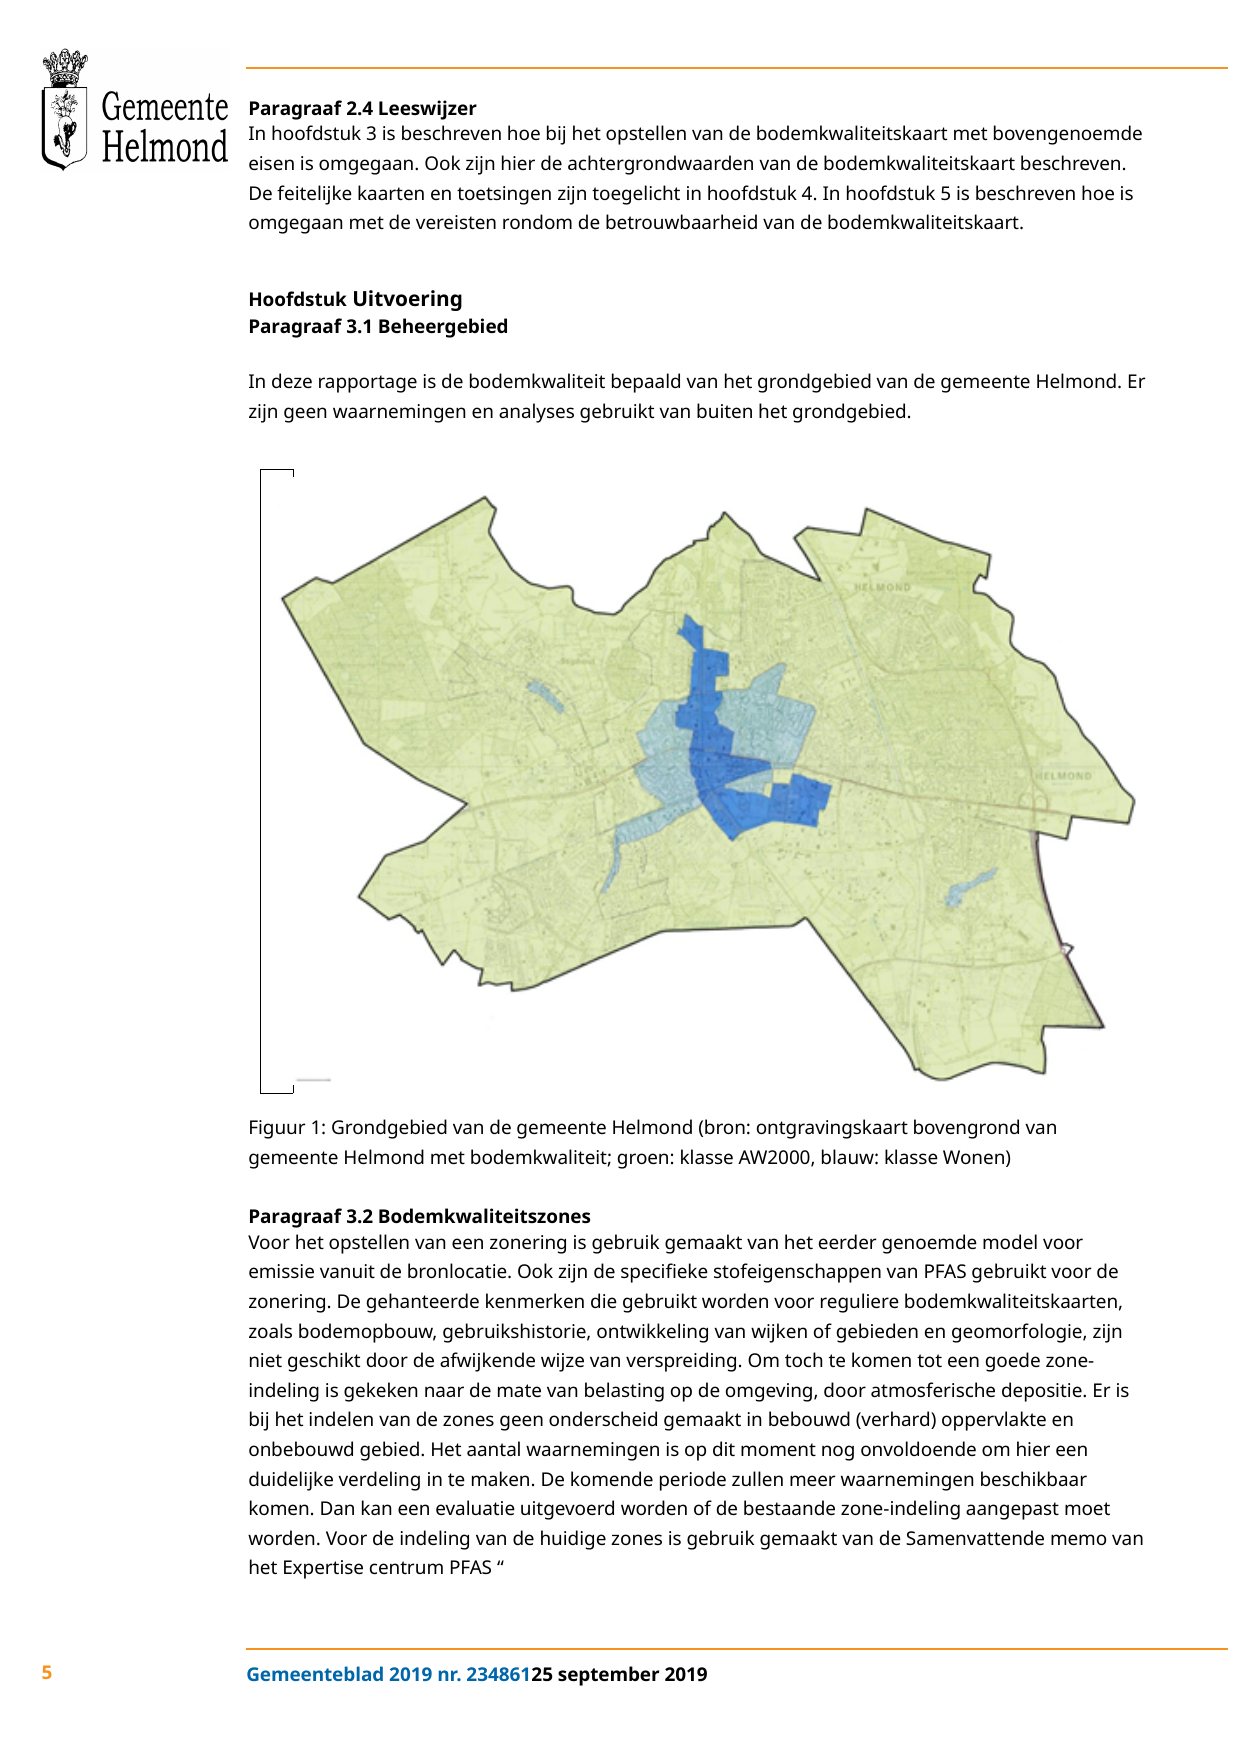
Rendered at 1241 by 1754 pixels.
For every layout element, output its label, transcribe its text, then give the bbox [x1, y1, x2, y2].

text Figuur 1: Grondgebied van de gemeente Helmond (bron: ontgravingskaart bovengrond van gemeente Helmond met bodemkwaliteit; groen: klasse AW2000, blauw: klasse Wonen) [248, 1114, 1152, 1170]
text Paragraaf 3.2 Bodemkwaliteitszones [248, 1203, 1152, 1229]
text In hoofdstuk 3 is beschreven hoe bij het opstellen van de bodemkwaliteitskaart met bovengenoemde eisen is omgegaan. Ook zijn hier de achtergrondwaarden van de bodemkwaliteitskaart beschreven. De feitelijke kaarten en toetsingen zijn toegelicht in hoofdstuk 4. In hoofdstuk 5 is beschreven hoe is omgegaan met de vereisten rondom de betrouwbaarheid van de bodemkwaliteitskaart. [248, 121, 1152, 235]
text Voor het opstellen van een zonering is gebruik gemaakt van het eerder genoemde model voor emissie vanuit de bronlocatie. Ook zijn de specifieke stofeigenschappen van PFAS gebruikt voor de zonering. De gehanteerde kenmerken die gebruikt worden voor reguliere bodemkwaliteitskaarten, zoals bodemopbouw, gebruikshistorie, ontwikkeling van wijken of gebieden en geomorfologie, zijn niet geschikt door de afwijkende wijze van verspreiding. Om toch te komen tot een goede zone-indeling is gekeken naar de mate van belasting op de omgeving, door atmosferische depositie. Er is bij het indelen van de zones geen onderscheid gemaakt in bebouwd (verhard) oppervlakte en onbebouwd gebied. Het aantal waarnemingen is op dit moment nog onvoldoende om hier een duidelijke verdeling in te maken. De komende periode zullen meer waarnemingen beschikbaar komen. Dan kan een evaluatie uitgevoerd worden of de bestaande zone-indeling aangepast moet worden. Voor de indeling van de huidige zones is gebruik gemaakt van de Samenvattende memo van het Expertise centrum PFAS “ [248, 1229, 1152, 1580]
text Paragraaf 2.4 Leeswijzer [248, 95, 1152, 121]
picture [41, 47, 231, 172]
text Hoofdstuk Uitvoering [248, 284, 1152, 313]
text Paragraaf 3.1 Beheergebied [248, 313, 1152, 339]
text In deze rapportage is de bodemkwaliteit bepaald van het grondgebied van de gemeente Helmond. Er zijn geen waarnemingen en analyses gebruikt van buiten het grondgebied. [248, 368, 1152, 423]
picture [268, 477, 1155, 1085]
